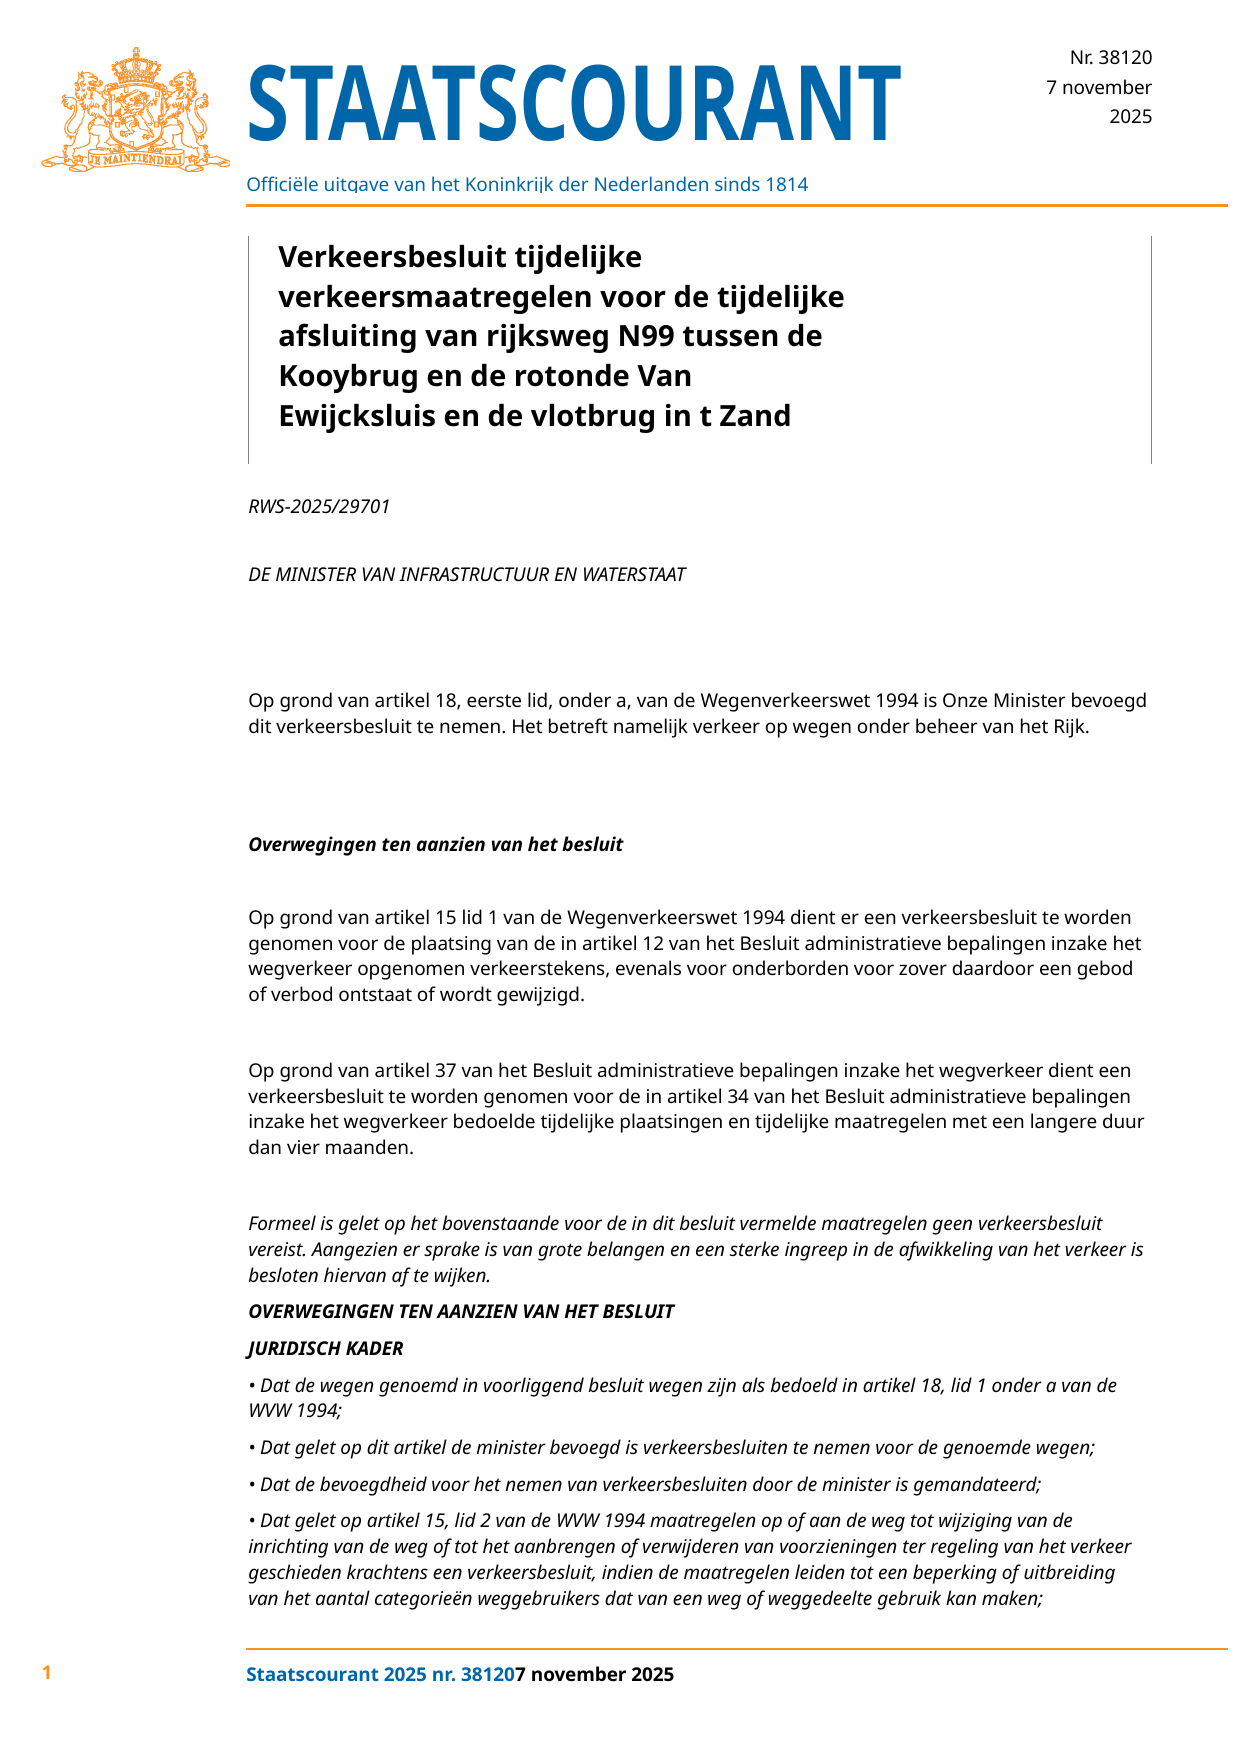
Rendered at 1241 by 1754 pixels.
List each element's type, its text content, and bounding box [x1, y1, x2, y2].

table_header [850, 414, 1151, 464]
picture [41, 47, 231, 172]
table_header Verkeersbesluit tijdelijke verkeersmaatregelen voor de tijdelijke afsluiting van rijksweg N99 tussen de Kooybrug en de rotonde Van Ewijcksluis en de vlotbrug in t Zand [249, 236, 850, 464]
text • Dat gelet op dit artikel de minister bevoegd is verkeersbesluiten te nemen voor de genoemde wegen; [248, 1434, 1152, 1460]
text Op grond van artikel 15 lid 1 van de Wegenverkeerswet 1994 dient er een verkeersbesluit te worden genomen voor de plaatsing van de in artikel 12 van het Besluit administratieve bepalingen inzake het wegverkeer opgenomen verkeerstekens, evenals voor onderborden voor zover daardoor een gebod of verbod ontstaat of wordt gewijzigd. [248, 904, 1152, 1007]
text RWS-2025/29701 [248, 493, 1152, 519]
text DE MINISTER VAN INFRASTRUCTUUR EN WATERSTAAT [248, 561, 1152, 587]
picture [912, 236, 1090, 414]
table_header [850, 236, 912, 413]
text • Dat gelet op artikel 15, lid 2 van de WVW 1994 maatregelen op of aan de weg tot wijziging van de inrichting van de weg of tot het aanbrengen of verwijderen van voorzieningen ter regeling van het verkeer geschieden krachtens een verkeersbesluit, indien de maatregelen leiden tot een beperking of uitbreiding van het aantal categorieën weggebruikers dat van een weg of weggedeelte gebruik kan maken; [248, 1507, 1152, 1610]
text OVERWEGINGEN TEN AANZIEN VAN HET BESLUIT [248, 1298, 1152, 1324]
text Overwegingen ten aanzien van het besluit [248, 831, 1152, 856]
text Op grond van artikel 37 van het Besluit administratieve bepalingen inzake het wegverkeer dient een verkeersbesluit te worden genomen voor de in artikel 34 van het Besluit administratieve bepalingen inzake het wegverkeer bedoelde tijdelijke plaatsingen en tijdelijke maatregelen met een langere duur dan vier maanden. [248, 1057, 1152, 1160]
text Formeel is gelet op het bovenstaande voor de in dit besluit vermelde maatregelen geen verkeersbesluit vereist. Aangezien er sprake is van grote belangen en een sterke ingreep in de afwikkeling van het verkeer is besloten hiervan af te wijken. [248, 1210, 1152, 1287]
text Op grond van artikel 18, eerste lid, onder a, van de Wegenverkeerswet 1994 is Onze Minister bevoegd dit verkeersbesluit te nemen. Het betreft namelijk verkeer op wegen onder beheer van het Rijk. [248, 687, 1152, 739]
text • Dat de wegen genoemd in voorliggend besluit wegen zijn als bedoeld in artikel 18, lid 1 onder a van de WVW 1994; [248, 1372, 1152, 1423]
table_header [1090, 236, 1151, 413]
text • Dat de bevoegdheid voor het nemen van verkeersbesluiten door de minister is gemandateerd; [248, 1471, 1152, 1497]
text JURIDISCH KADER [248, 1335, 1152, 1361]
